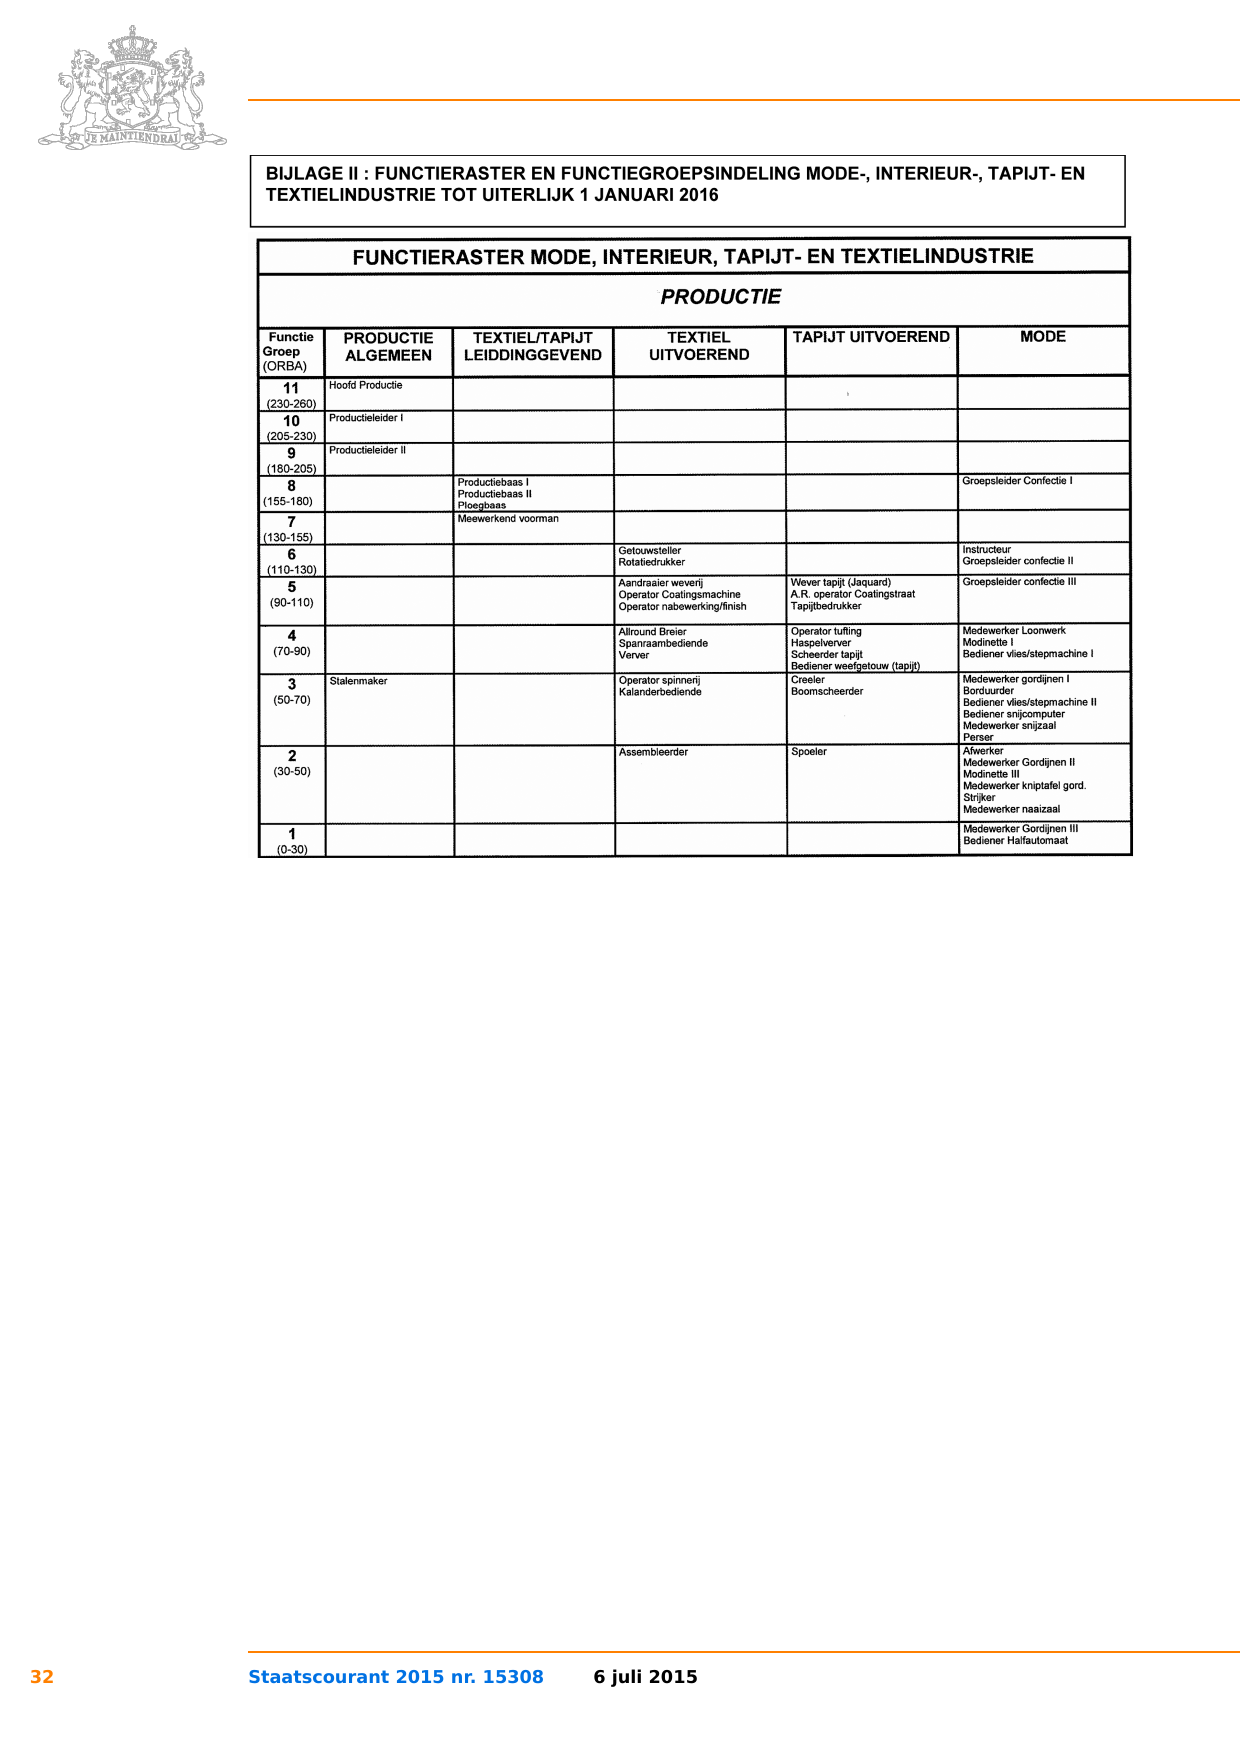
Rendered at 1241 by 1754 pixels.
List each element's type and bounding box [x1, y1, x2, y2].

picture [248, 155, 1134, 858]
picture [38, 25, 227, 150]
